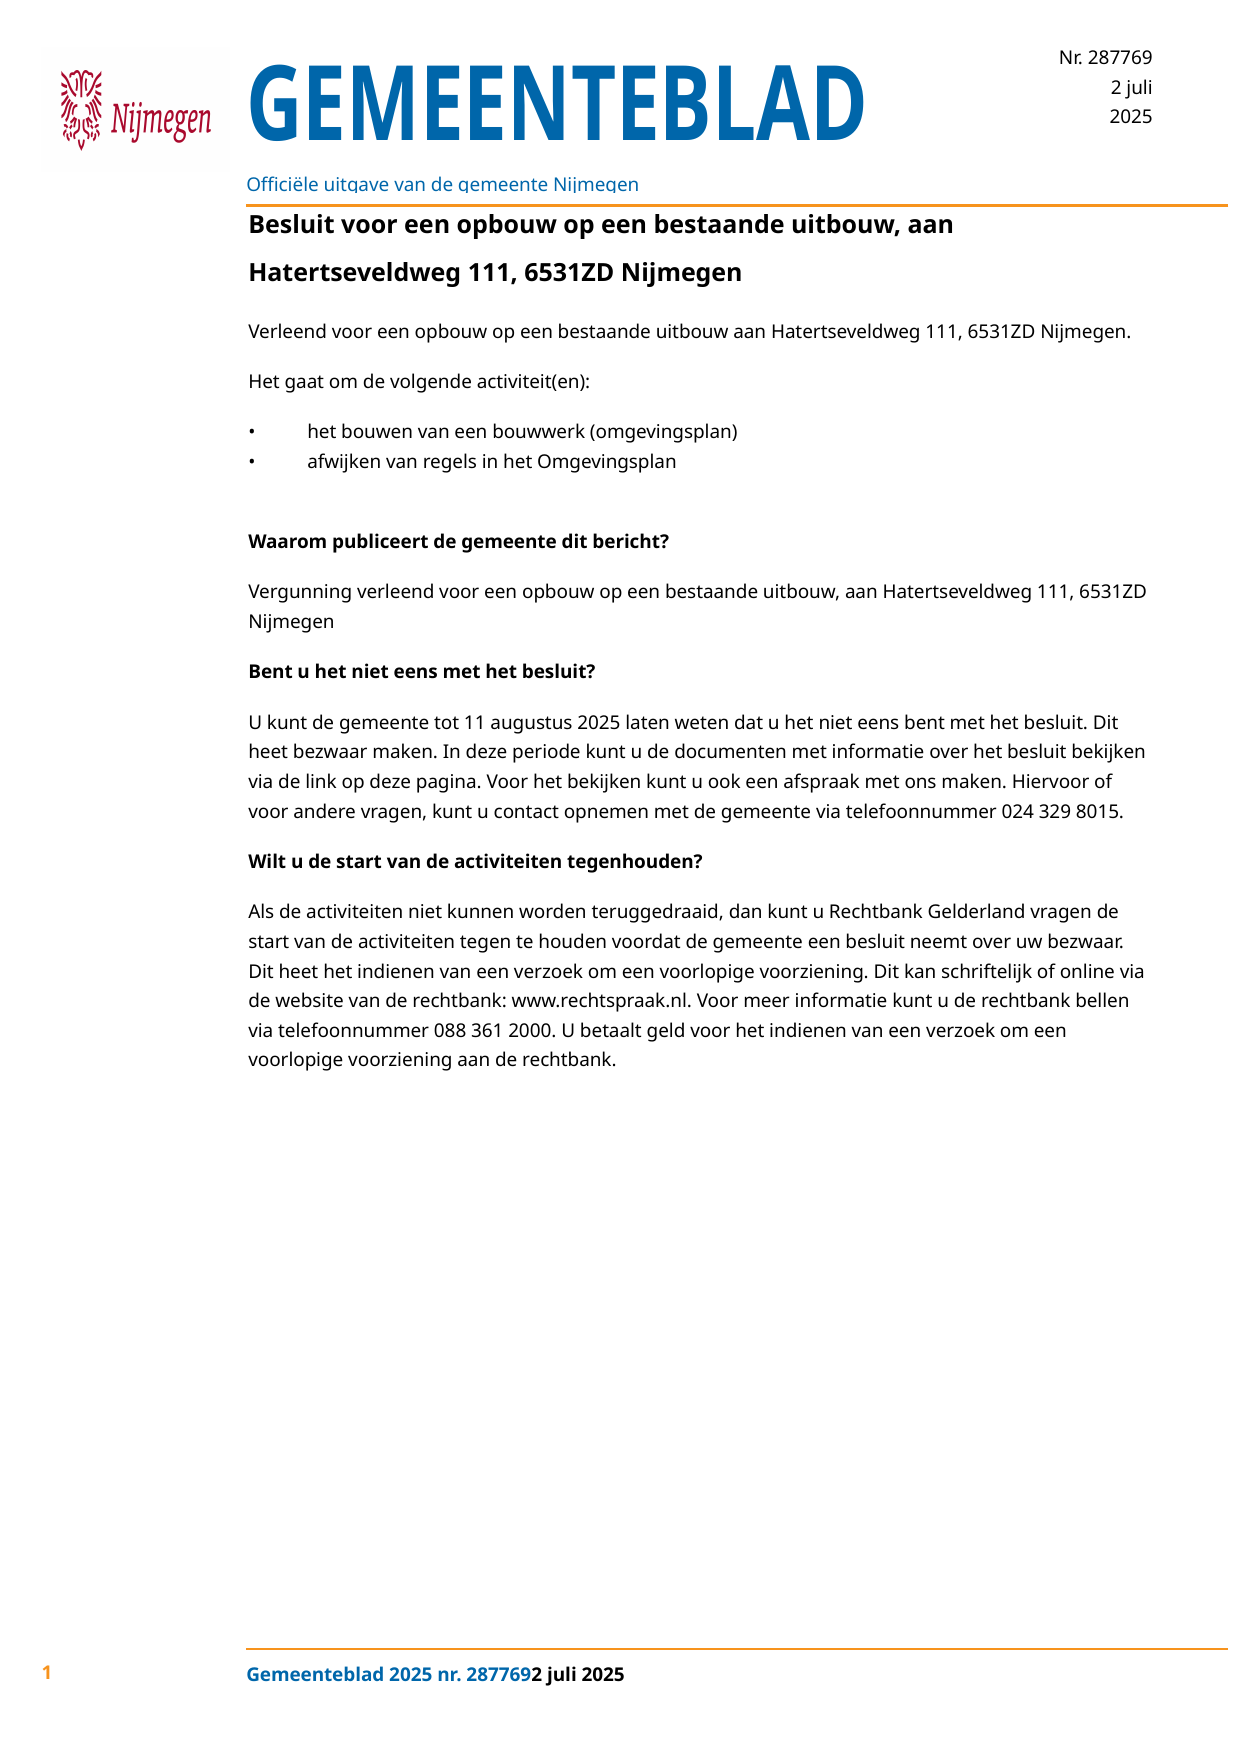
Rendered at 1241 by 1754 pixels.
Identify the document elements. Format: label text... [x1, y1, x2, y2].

text Waarom publiceert de gemeente dit bericht? [248, 528, 1152, 554]
text U kunt de gemeente tot 11 augustus 2025 laten weten dat u het niet eens bent met het besluit. Dit heet bezwaar maken. In deze periode kunt u de documenten met informatie over het besluit bekijken via de link op deze pagina. Voor het bekijken kunt u ook een afspraak met ons maken. Hiervoor of voor andere vragen, kunt u contact opnemen met de gemeente via telefoonnummer 024 329 8015. [248, 709, 1152, 824]
text Besluit voor een opbouw op een bestaande uitbouw, aan Hatertseveldweg 111, 6531ZD Nijmegen [248, 207, 1152, 288]
list het bouwen van een bouwwerk (omgevingsplan) [248, 419, 1152, 444]
text Vergunning verleend voor een opbouw op een bestaande uitbouw, aan Hatertseveldweg 111, 6531ZD Nijmegen [248, 579, 1152, 634]
text Wilt u de start van de activiteiten tegenhouden? [248, 848, 1152, 874]
text Bent u het niet eens met het besluit? [248, 659, 1152, 684]
picture [41, 47, 231, 172]
text Als de activiteiten niet kunnen worden teruggedraaid, dan kunt u Rechtbank Gelderland vragen de start van de activiteiten tegen te houden voordat de gemeente een besluit neemt over uw bezwaar. Dit heet het indienen van een verzoek om een voorlopige voorziening. Dit kan schriftelijk of online via de website van de rechtbank: www.rechtspraak.nl. Voor meer informatie kunt u de rechtbank bellen via telefoonnummer 088 361 2000. U betaalt geld voor het indienen van een verzoek om een voorlopige voorziening aan de rechtbank. [248, 899, 1152, 1072]
text Het gaat om de volgende activiteit(en): [248, 368, 1152, 394]
list afwijken van regels in het Omgevingsplan [248, 448, 1152, 474]
text Verleend voor een opbouw op een bestaande uitbouw aan Hatertseveldweg 111, 6531ZD Nijmegen. [248, 318, 1152, 344]
